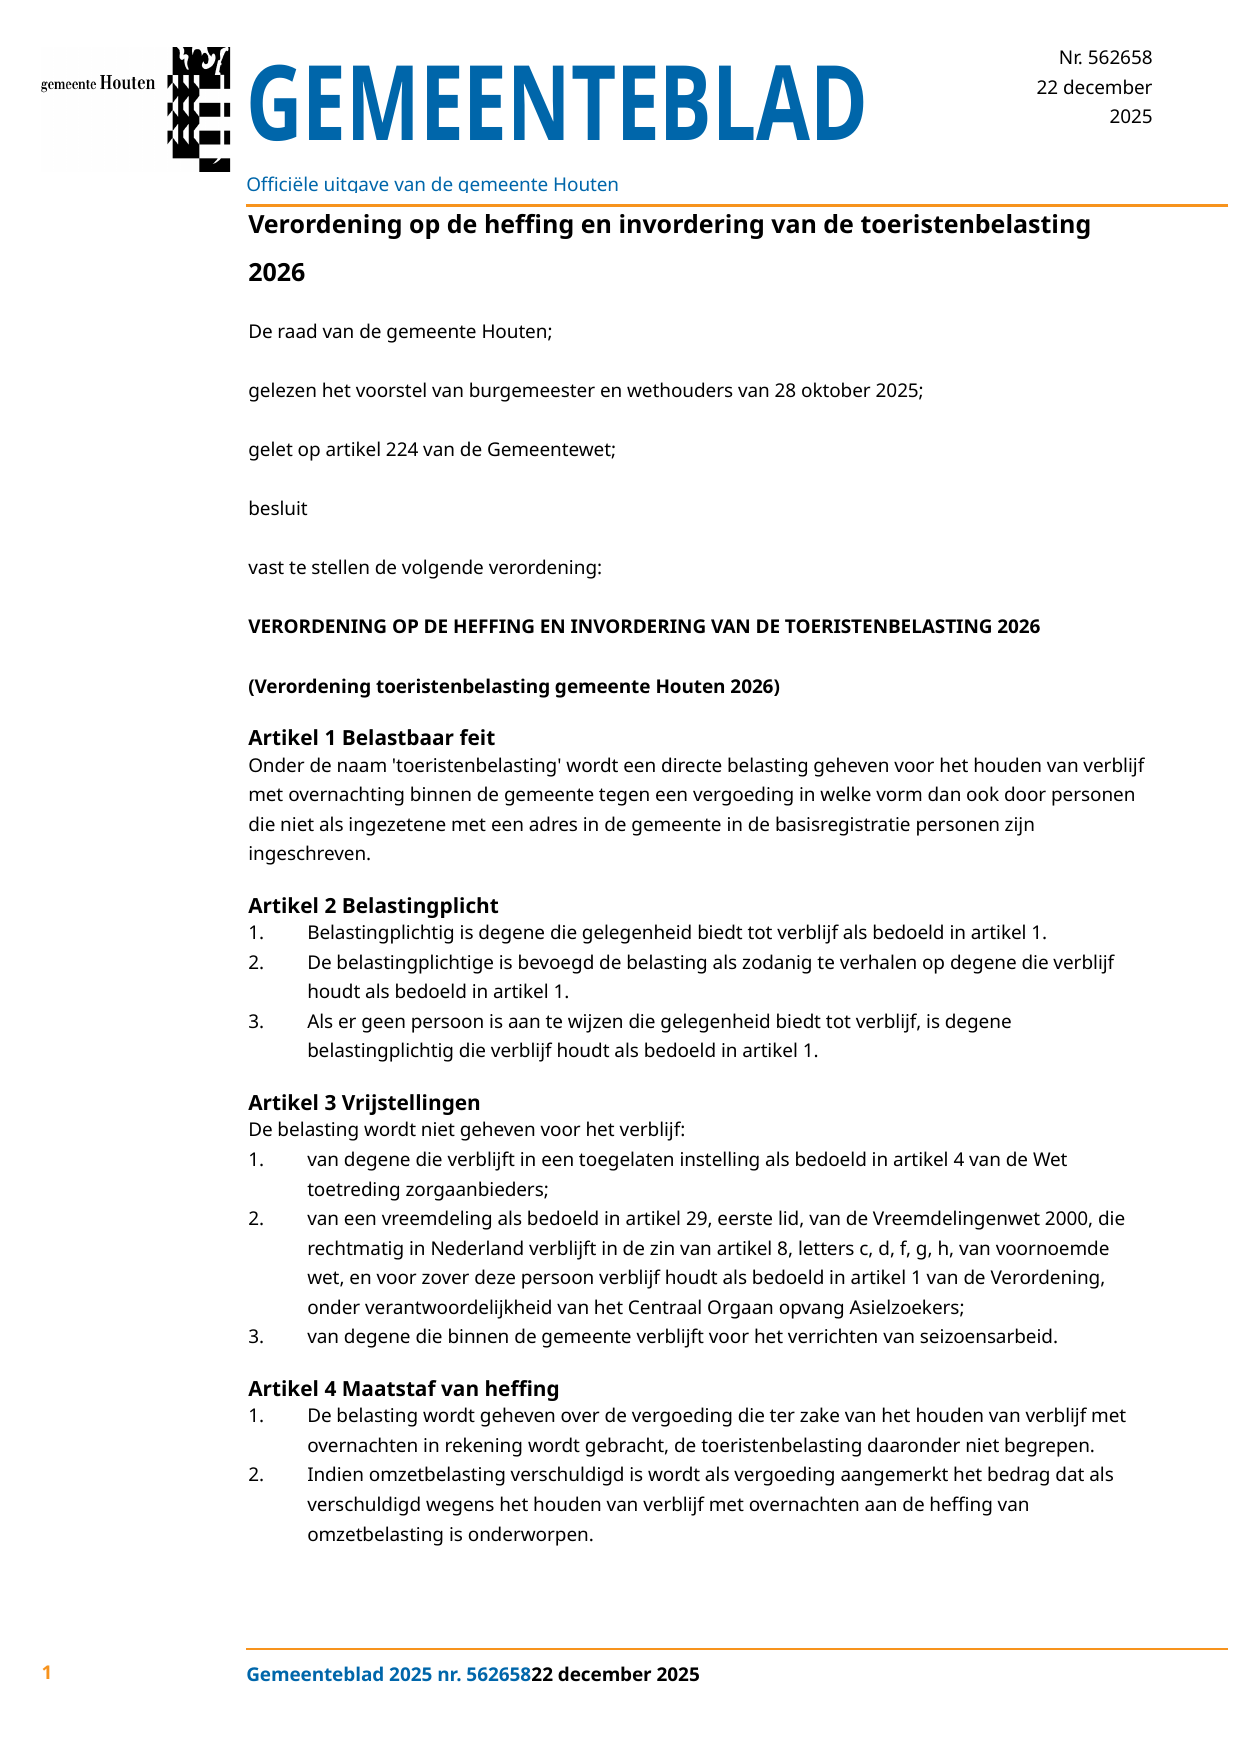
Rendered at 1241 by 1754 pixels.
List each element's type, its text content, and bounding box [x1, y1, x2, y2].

text Artikel 1 Belastbaar feit [248, 723, 1152, 752]
list van degene die binnen de gemeente verblijft voor het verrichten van seizoensarbeid. [248, 1324, 1152, 1349]
text VERORDENING OP DE HEFFING EN INVORDERING VAN DE TOERISTENBELASTING 2026 [248, 614, 1152, 639]
text De belasting wordt niet geheven voor het verblijf: [248, 1117, 1152, 1142]
text De raad van de gemeente Houten; [248, 318, 1152, 344]
list De belastingplichtige is bevoegd de belasting als zodanig te verhalen op degene die verblijf houdt als bedoeld in artikel 1. [248, 949, 1152, 1004]
text besluit [248, 495, 1152, 521]
text Artikel 2 Belastingplicht [248, 891, 1152, 919]
list De belasting wordt geheven over de vergoeding die ter zake van het houden van verblijf met overnachten in rekening wordt gebracht, de toeristenbelasting daaronder niet begrepen. [248, 1402, 1152, 1458]
list Als er geen persoon is aan te wijzen die gelegenheid biedt tot verblijf, is degene belastingplichtig die verblijf houdt als bedoeld in artikel 1. [248, 1008, 1152, 1063]
list Belastingplichtig is degene die gelegenheid biedt tot verblijf als bedoeld in artikel 1. [248, 919, 1152, 945]
text Onder de naam 'toeristenbelasting' wordt een directe belasting geheven voor het houden van verblijf met overnachting binnen de gemeente tegen een vergoeding in welke vorm dan ook door personen die niet als ingezetene met een adres in de gemeente in de basisregistratie personen zijn ingeschreven. [248, 752, 1152, 866]
picture [41, 47, 231, 172]
text gelezen het voorstel van burgemeester en wethouders van 28 oktober 2025; [248, 377, 1152, 403]
list van een vreemdeling als bedoeld in artikel 29, eerste lid, van de Vreemdelingenwet 2000, die rechtmatig in Nederland verblijft in de zin van artikel 8, letters c, d, f, g, h, van voornoemde wet, en voor zover deze persoon verblijf houdt als bedoeld in artikel 1 van de Verordening, onder verantwoordelijkheid van het Centraal Orgaan opvang Asielzoekers; [248, 1205, 1152, 1320]
text (Verordening toeristenbelasting gemeente Houten 2026) [248, 673, 1152, 699]
text gelet op artikel 224 van de Gemeentewet; [248, 436, 1152, 462]
list Indien omzetbelasting verschuldigd is wordt als vergoeding aangemerkt het bedrag dat als verschuldigd wegens het houden van verblijf met overnachten aan de heffing van omzetbelasting is onderworpen. [248, 1462, 1152, 1547]
text Artikel 4 Maatstaf van heffing [248, 1374, 1152, 1402]
list van degene die verblijft in een toegelaten instelling als bedoeld in artikel 4 van de Wet toetreding zorgaanbieders; [248, 1146, 1152, 1201]
text vast te stellen de volgende verordening: [248, 554, 1152, 580]
text Verordening op de heffing en invordering van de toeristenbelasting 2026 [248, 207, 1152, 288]
text Artikel 3 Vrijstellingen [248, 1088, 1152, 1117]
